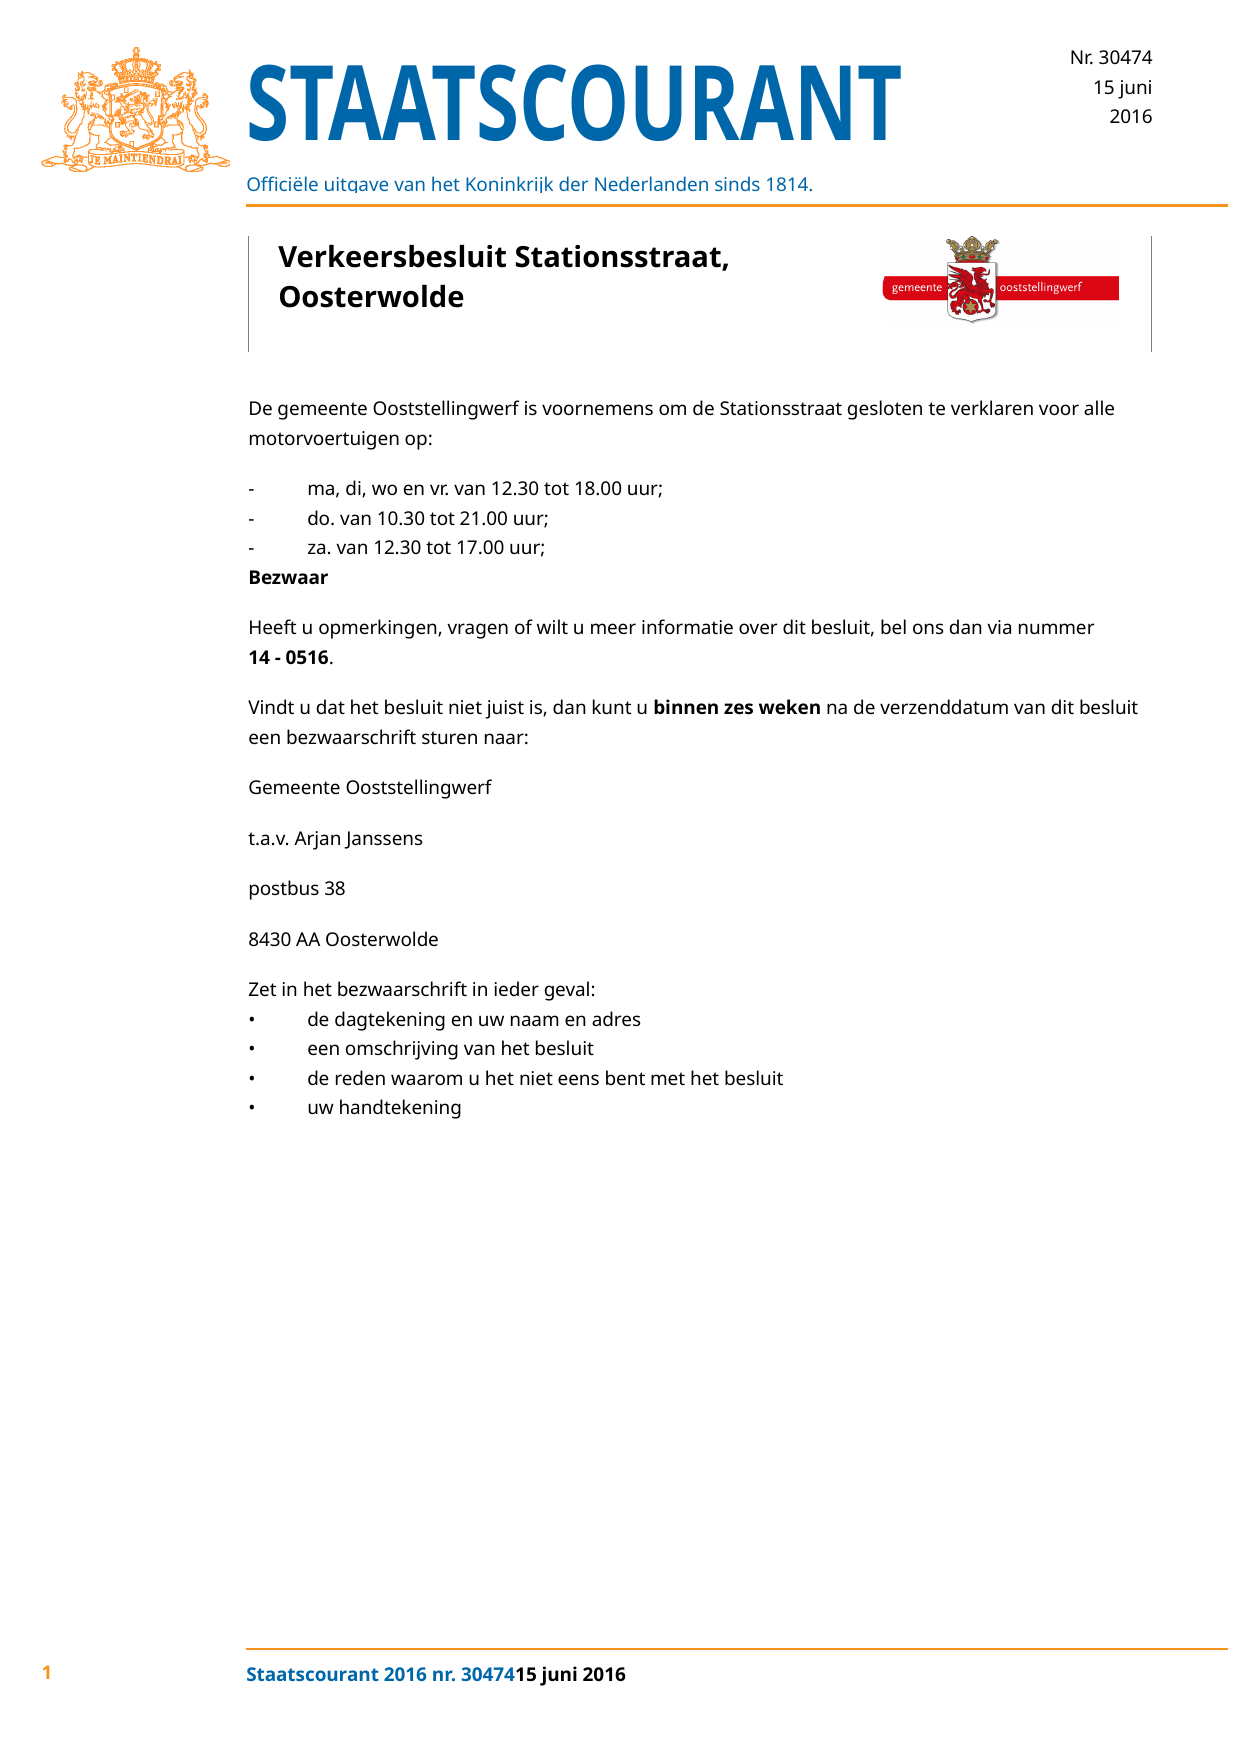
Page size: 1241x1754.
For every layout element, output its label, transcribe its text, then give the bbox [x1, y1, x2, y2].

list een omschrijving van het besluit [248, 1035, 1152, 1061]
text Bezwaar [248, 564, 1152, 590]
table_header Verkeersbesluit Stationsstraat, Oosterwolde [249, 236, 850, 352]
text Zet in het bezwaarschrift in ieder geval: [248, 976, 1152, 1002]
text 8430 AA Oosterwolde [248, 926, 1152, 952]
text Heeft u opmerkingen, vragen of wilt u meer informatie over dit besluit, bel ons dan via nummer 14 - 0516. [248, 614, 1152, 670]
text postbus 38 [248, 875, 1152, 901]
picture [41, 47, 231, 172]
list de dagtekening en uw naam en adres [248, 1006, 1152, 1032]
list de reden waarom u het niet eens bent met het besluit [248, 1065, 1152, 1091]
list ma, di, wo en vr. van 12.30 tot 18.00 uur; [248, 475, 1152, 501]
picture [882, 236, 1119, 327]
text Gemeente Ooststellingwerf [248, 774, 1152, 800]
table_header [850, 236, 1151, 352]
list za. van 12.30 tot 17.00 uur; [248, 534, 1152, 560]
text De gemeente Ooststellingwerf is voornemens om de Stationsstraat gesloten te verklaren voor alle motorvoertuigen op: [248, 395, 1152, 451]
list uw handtekening [248, 1094, 1152, 1120]
list do. van 10.30 tot 21.00 uur; [248, 505, 1152, 531]
text Vindt u dat het besluit niet juist is, dan kunt u binnen zes weken na de verzenddatum van dit besluit een bezwaarschrift sturen naar: [248, 694, 1152, 750]
text t.a.v. Arjan Janssens [248, 825, 1152, 851]
